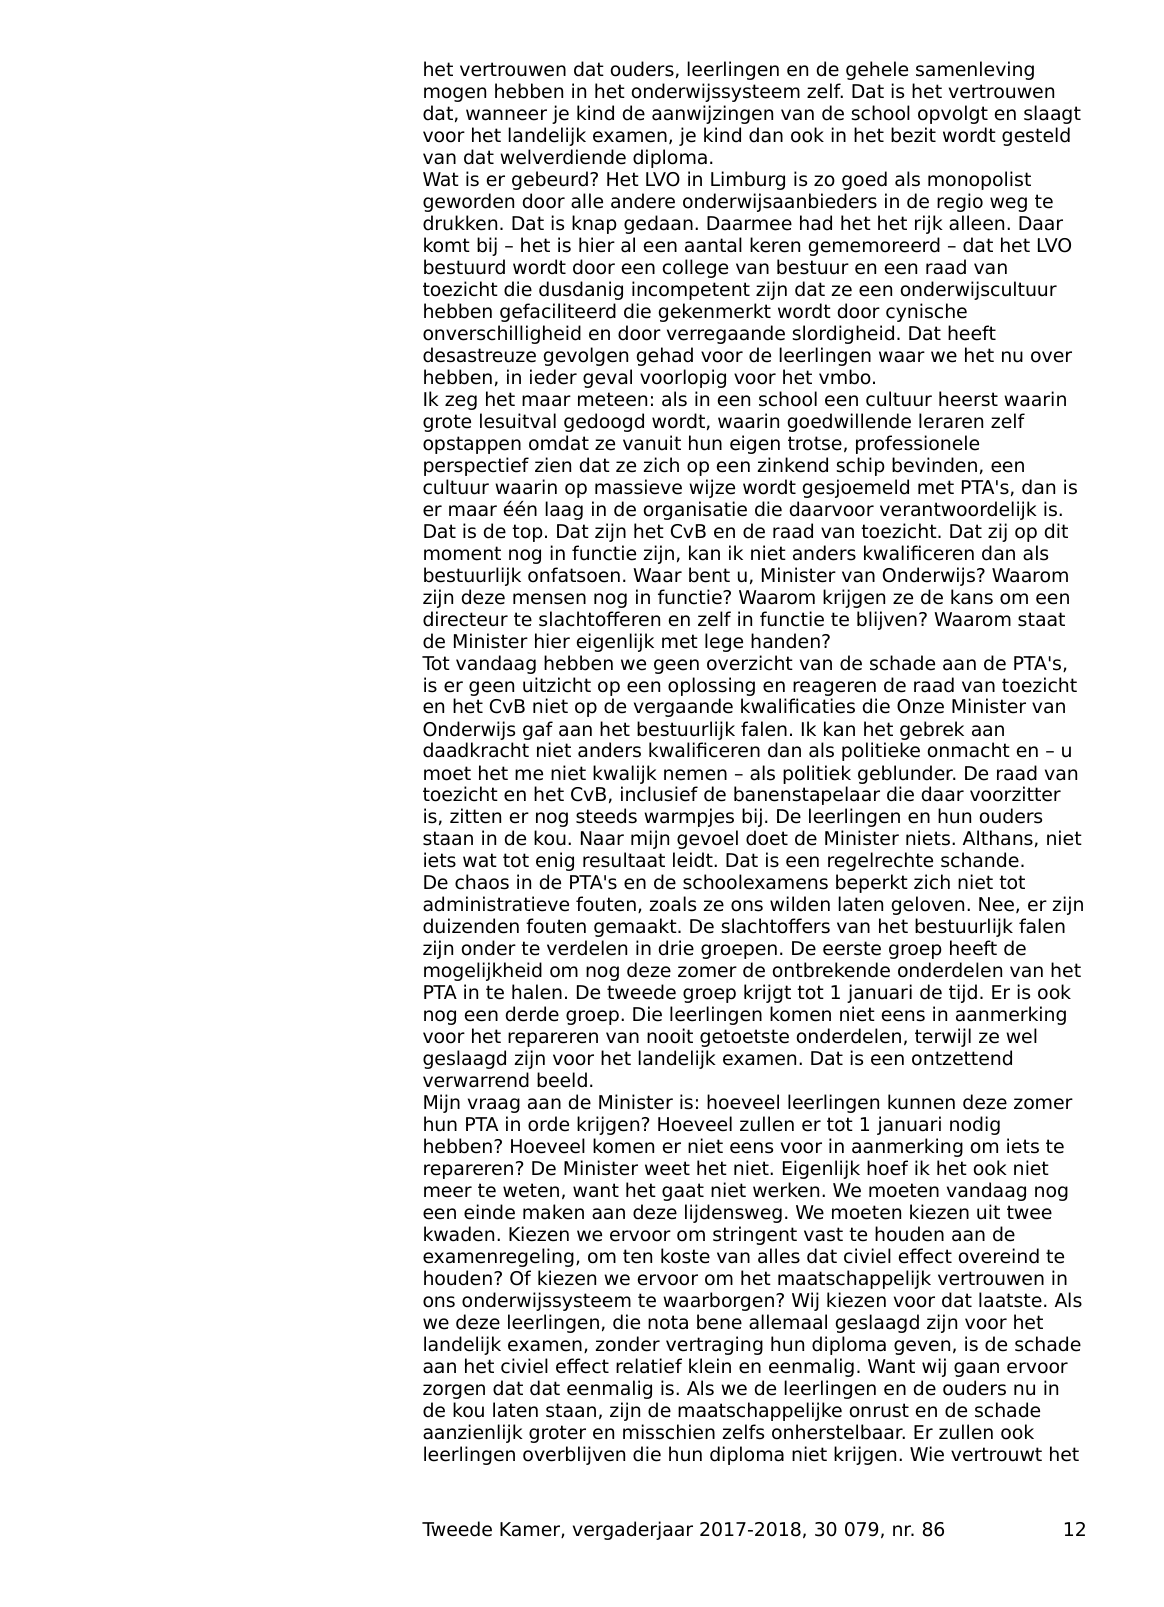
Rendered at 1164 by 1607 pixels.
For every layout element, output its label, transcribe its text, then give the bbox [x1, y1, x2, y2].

text Ik zeg het maar meteen: als in een school een cultuur heerst waarin grote lesuitval gedoogd wordt, waarin goedwillende leraren zelf opstappen omdat ze vanuit hun eigen trotse, professionele perspectief zien dat ze zich op een zinkend schip bevinden, een cultuur waarin op massieve wijze wordt gesjoemeld met PTA's, dan is er maar één laag in de organisatie die daarvoor verantwoordelijk is. Dat is de top. Dat zijn het CvB en de raad van toezicht. Dat zij op dit moment nog in functie zijn, kan ik niet anders kwalificeren dan als bestuurlijk onfatsoen. Waar bent u, Minister van Onderwijs? Waarom zijn deze mensen nog in functie? Waarom krijgen ze de kans om een directeur te slachtofferen en zelf in functie te blijven? Waarom staat de Minister hier eigenlijk met lege handen? [422, 389, 1087, 652]
text Tot vandaag hebben we geen overzicht van de schade aan de PTA's, is er geen uitzicht op een oplossing en reageren de raad van toezicht en het CvB niet op de vergaande kwalificaties die Onze Minister van Onderwijs gaf aan het bestuurlijk falen. Ik kan het gebrek aan daadkracht niet anders kwalificeren dan als politieke onmacht en – u moet het me niet kwalijk nemen – als politiek geblunder. De raad van toezicht en het CvB, inclusief de banenstapelaar die daar voorzitter is, zitten er nog steeds warmpjes bij. De leerlingen en hun ouders staan in de kou. Naar mijn gevoel doet de Minister niets. Althans, niet iets wat tot enig resultaat leidt. Dat is een regelrechte schande. [422, 652, 1087, 872]
text het vertrouwen dat ouders, leerlingen en de gehele samenleving mogen hebben in het onderwijssysteem zelf. Dat is het vertrouwen dat, wanneer je kind de aanwijzingen van de school opvolgt en slaagt voor het landelijk examen, je kind dan ook in het bezit wordt gesteld van dat welverdiende diploma. [422, 59, 1087, 169]
text De chaos in de PTA's en de schoolexamens beperkt zich niet tot administratieve fouten, zoals ze ons wilden laten geloven. Nee, er zijn duizenden fouten gemaakt. De slachtoffers van het bestuurlijk falen zijn onder te verdelen in drie groepen. De eerste groep heeft de mogelijkheid om nog deze zomer de ontbrekende onderdelen van het PTA in te halen. De tweede groep krijgt tot 1 januari de tijd. Er is ook nog een derde groep. Die leerlingen komen niet eens in aanmerking voor het repareren van nooit getoetste onderdelen, terwijl ze wel geslaagd zijn voor het landelijk examen. Dat is een ontzettend verwarrend beeld. [422, 872, 1087, 1092]
text Mijn vraag aan de Minister is: hoeveel leerlingen kunnen deze zomer hun PTA in orde krijgen? Hoeveel zullen er tot 1 januari nodig hebben? Hoeveel komen er niet eens voor in aanmerking om iets te repareren? De Minister weet het niet. Eigenlijk hoef ik het ook niet meer te weten, want het gaat niet werken. We moeten vandaag nog een einde maken aan deze lijdensweg. We moeten kiezen uit twee kwaden. Kiezen we ervoor om stringent vast te houden aan de examenregeling, om ten koste van alles dat civiel effect overeind te houden? Of kiezen we ervoor om het maatschappelijk vertrouwen in ons onderwijssysteem te waarborgen? Wij kiezen voor dat laatste. Als we deze leerlingen, die nota bene allemaal geslaagd zijn voor het landelijk examen, zonder vertraging hun diploma geven, is de schade aan het civiel effect relatief klein en eenmalig. Want wij gaan ervoor zorgen dat dat eenmalig is. Als we de leerlingen en de ouders nu in de kou laten staan, zijn de maatschappelijke onrust en de schade aanzienlijk groter en misschien zelfs onherstelbaar. Er zullen ook leerlingen overblijven die hun diploma niet krijgen. Wie vertrouwt het [422, 1092, 1087, 1466]
text Wat is er gebeurd? Het LVO in Limburg is zo goed als monopolist geworden door alle andere onderwijsaanbieders in de regio weg te drukken. Dat is knap gedaan. Daarmee had het het rijk alleen. Daar komt bij – het is hier al een aantal keren gememoreerd – dat het LVO bestuurd wordt door een college van bestuur en een raad van toezicht die dusdanig incompetent zijn dat ze een onderwijscultuur hebben gefaciliteerd die gekenmerkt wordt door cynische onverschilligheid en door verregaande slordigheid. Dat heeft desastreuze gevolgen gehad voor de leerlingen waar we het nu over hebben, in ieder geval voorlopig voor het vmbo. [422, 169, 1087, 389]
